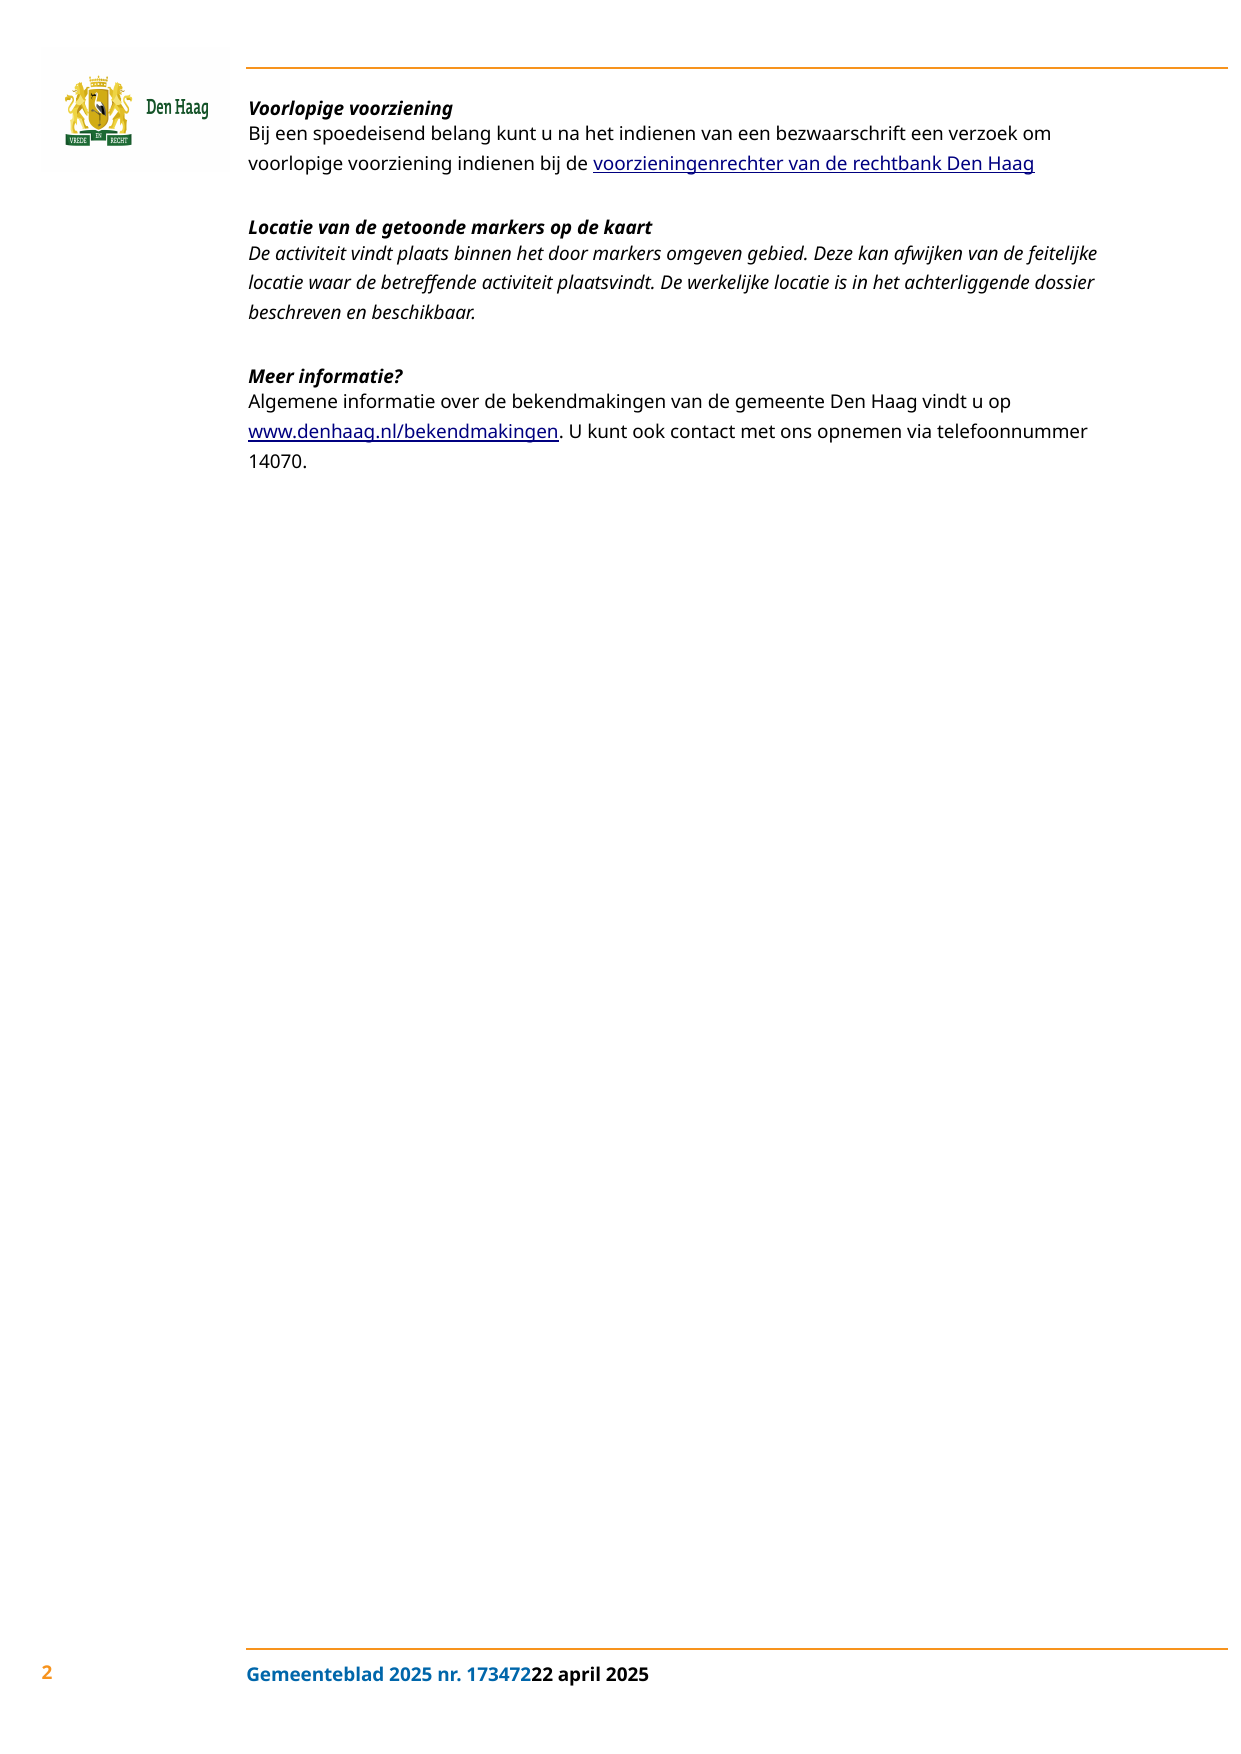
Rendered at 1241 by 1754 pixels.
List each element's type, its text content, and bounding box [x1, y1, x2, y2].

text Meer informatie? [248, 363, 1152, 389]
text Bij een spoedeisend belang kunt u na het indienen van een bezwaarschrift een verzoek om voorlopige voorziening indienen bij de voorzieningenrechter van de rechtbank Den Haag [248, 121, 1152, 176]
text Algemene informatie over de bekendmakingen van de gemeente Den Haag vindt u op www.denhaag.nl/bekendmakingen. U kunt ook contact met ons opnemen via telefoonnummer 14070. [248, 389, 1152, 473]
picture [41, 47, 231, 172]
text De activiteit vindt plaats binnen het door markers omgeven gebied. Deze kan afwijken van de feitelijke locatie waar de betreffende activiteit plaatsvindt. De werkelijke locatie is in het achterliggende dossier beschreven en beschikbaar. [248, 240, 1152, 325]
text Locatie van de getoonde markers op de kaart [248, 214, 1152, 240]
text Voorlopige voorziening [248, 95, 1152, 121]
